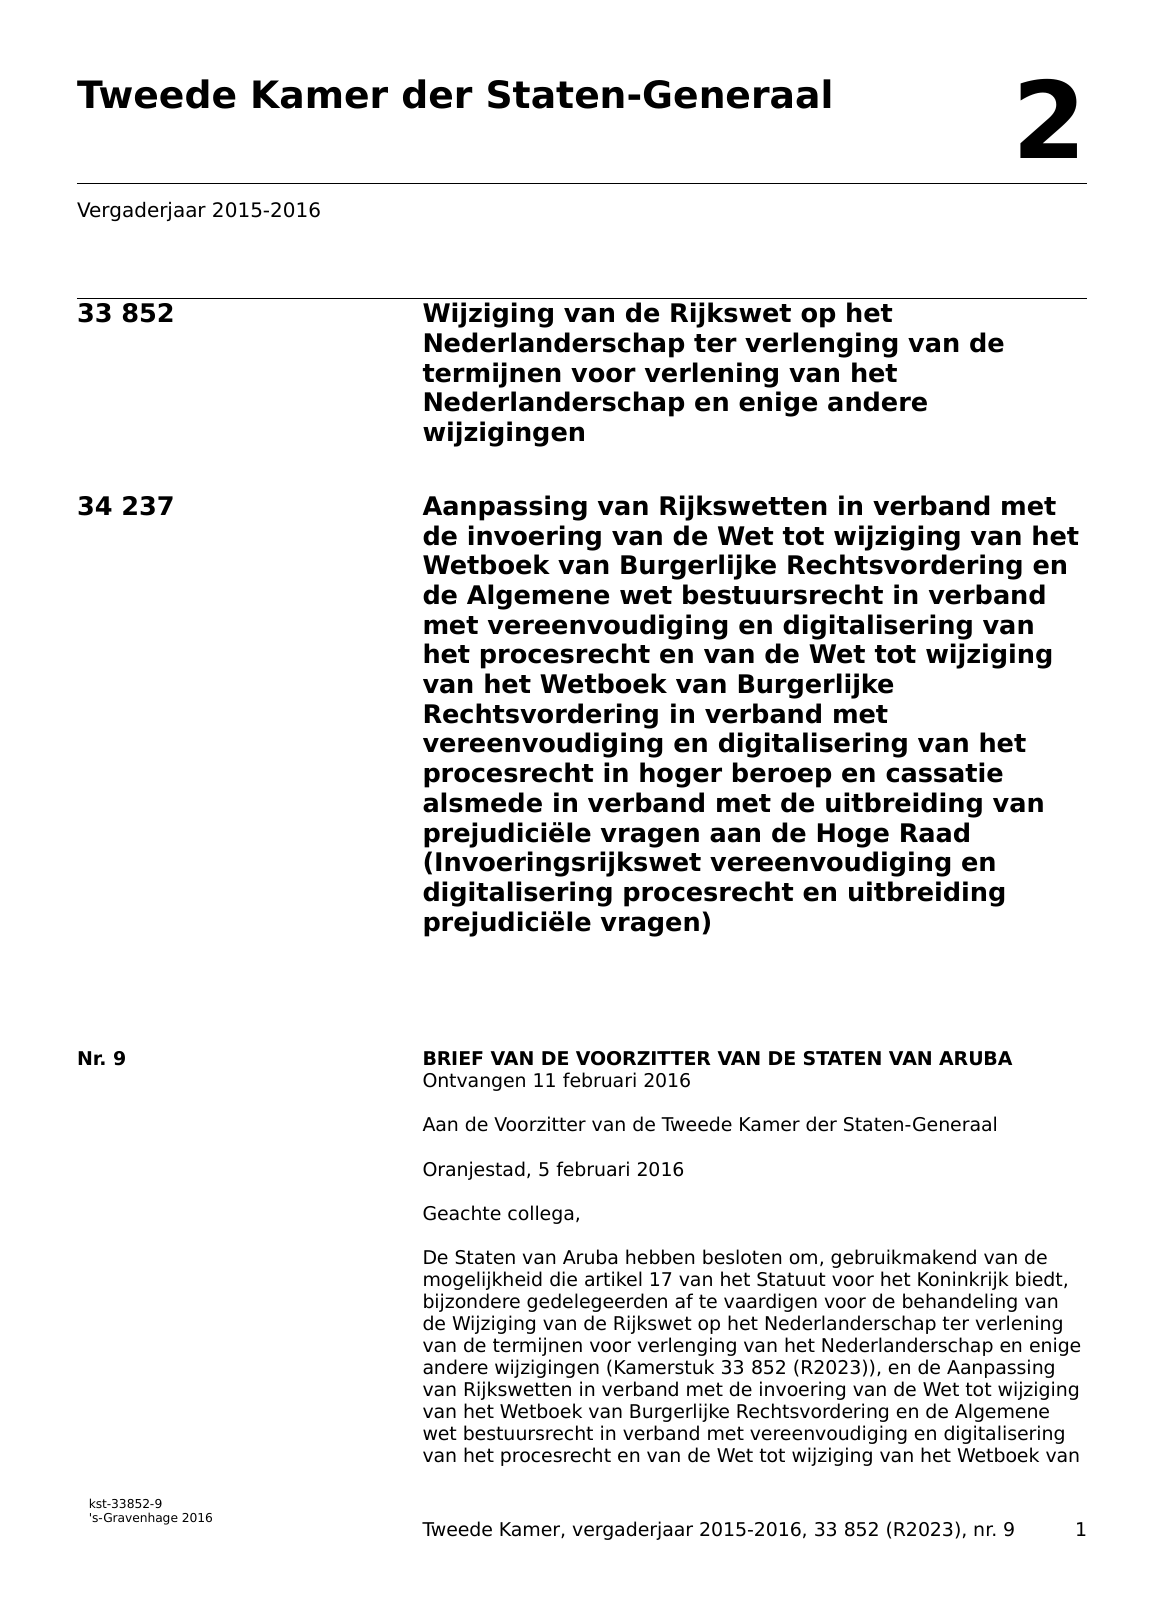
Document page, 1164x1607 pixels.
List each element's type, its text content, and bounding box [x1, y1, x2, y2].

text Oranjestad, 5 februari 2016 [422, 1158, 1087, 1180]
subtitle Nr. 9 BRIEF VAN DE VOORZITTER VAN DE STATEN VAN ARUBA [77, 1048, 1087, 1070]
text kst-33852-9 [88, 1497, 323, 1511]
table_header Tweede Kamer der Staten-Generaal [77, 59, 886, 183]
text Aan de Voorzitter van de Tweede Kamer der Staten-Generaal [422, 1114, 1087, 1136]
text Geachte collega, [422, 1203, 1087, 1224]
table_cell Vergaderjaar 2015-2016 [77, 184, 1087, 298]
text Ontvangen 11 februari 2016 [422, 1070, 1087, 1092]
subtitle 33 852 Wijziging van de Rijkswet op het Nederlanderschap ter verlenging van de termijnen voor verlening van het Nederlanderschap en enige andere wijzigingen [77, 299, 1087, 447]
text De Staten van Aruba hebben besloten om, gebruikmakend van de mogelijkheid die artikel 17 van het Statuut voor het Koninkrijk biedt, bijzondere gedelegeerden af te vaardigen voor de behandeling van de Wijziging van de Rijkswet op het Nederlanderschap ter verlening van de termijnen voor verlenging van het Nederlanderschap en enige andere wijzigingen (Kamerstuk 33 852 (R2023)), en de Aanpassing van Rijkswetten in verband met de invoering van de Wet tot wijziging van het Wetboek van Burgerlijke Rechtsvordering en de Algemene wet bestuursrecht in verband met vereenvoudiging en digitalisering van het procesrecht en van de Wet tot wijziging van het Wetboek van [422, 1247, 1087, 1467]
subtitle 34 237 Aanpassing van Rijkswetten in verband met de invoering van de Wet tot wijziging van het Wetboek van Burgerlijke Rechtsvordering en de Algemene wet bestuursrecht in verband met vereenvoudiging en digitalisering van het procesrecht en van de Wet tot wijziging van het Wetboek van Burgerlijke Rechtsvordering in verband met vereenvoudiging en digitalisering van het procesrecht in hoger beroep en cassatie alsmede in verband met de uitbreiding van prejudiciële vragen aan de Hoge Raad (Invoeringsrijkswet vereenvoudiging en digitalisering procesrecht en uitbreiding prejudiciële vragen) [77, 492, 1087, 937]
table_header 2 [886, 59, 1087, 183]
text 's-Gravenhage 2016 [88, 1511, 323, 1525]
